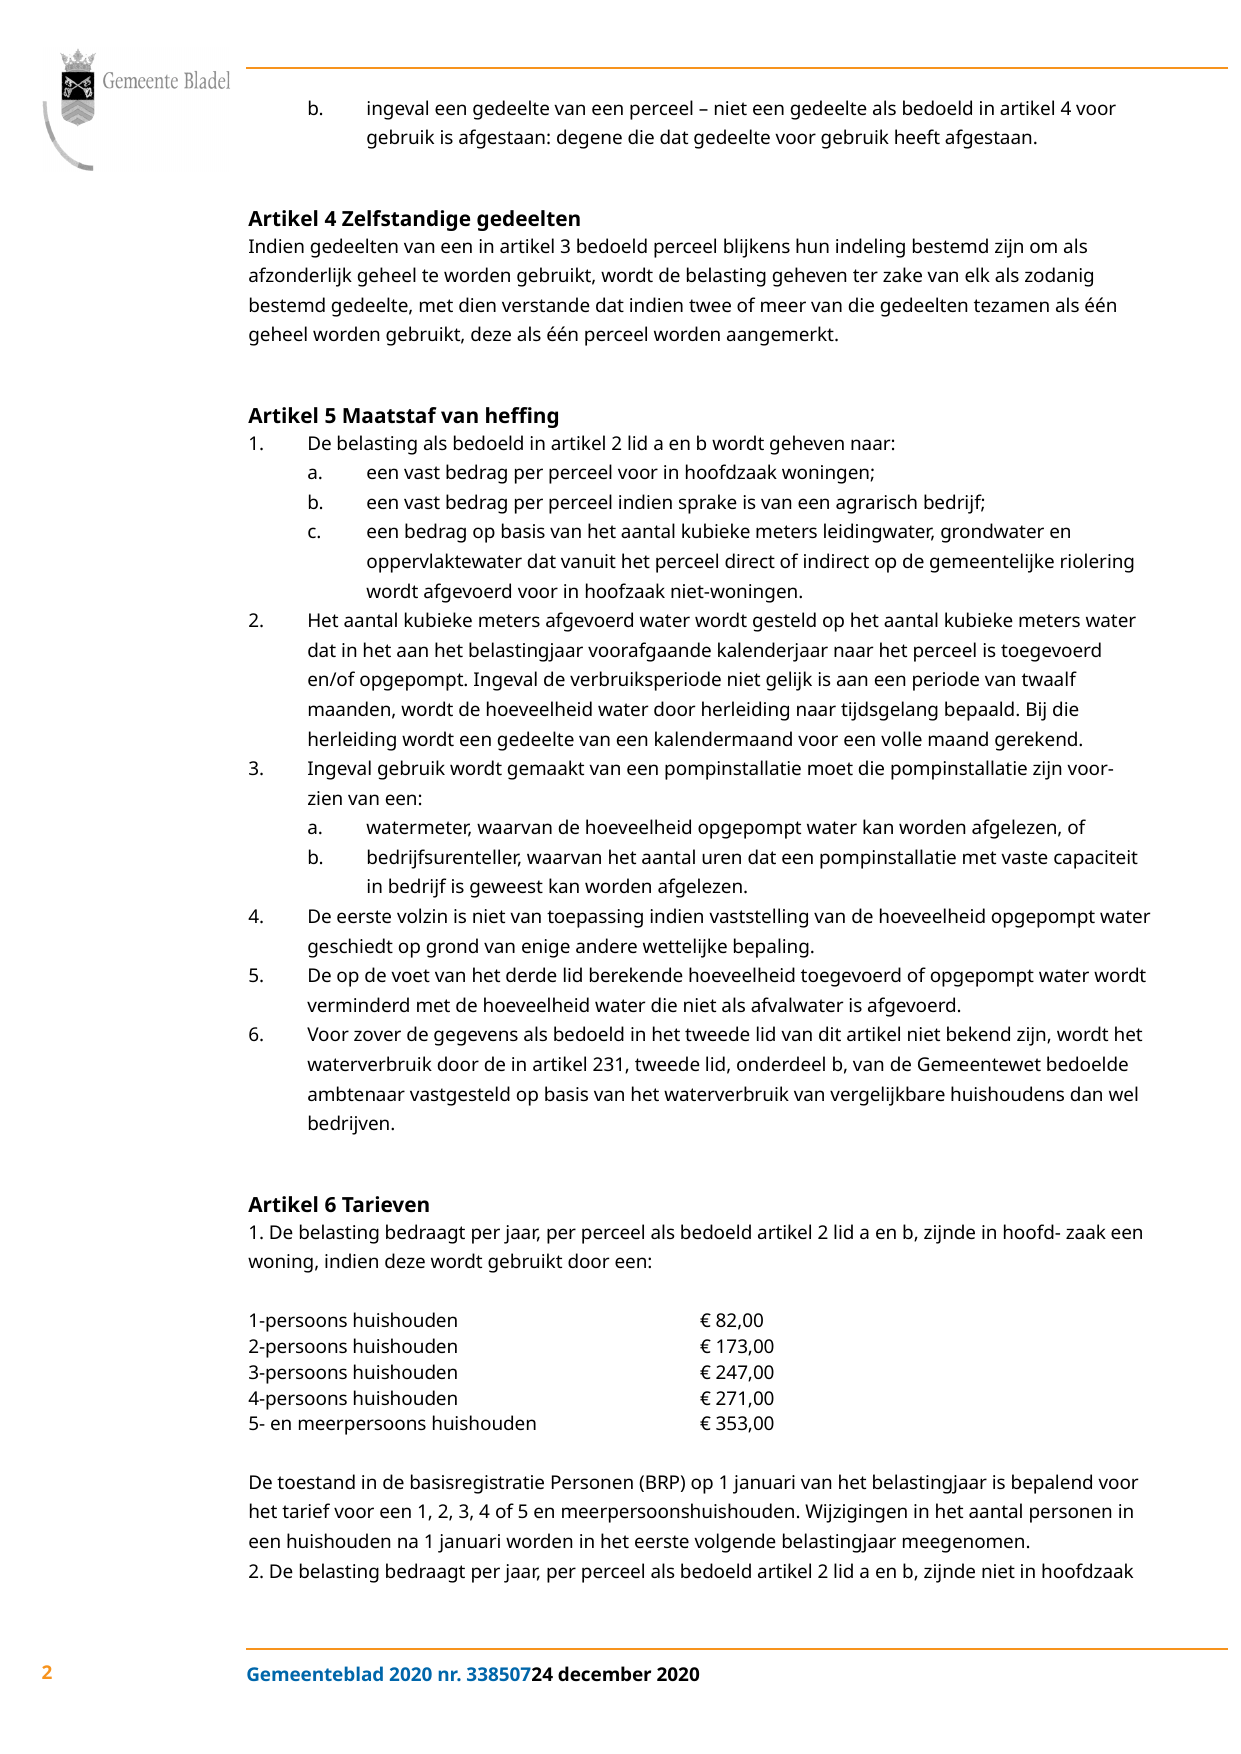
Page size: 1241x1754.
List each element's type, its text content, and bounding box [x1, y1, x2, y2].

table_cell 5- en meerpersoons huishouden [248, 1411, 700, 1436]
table_cell 2-persoons huishouden [248, 1334, 700, 1359]
table_cell 4-persoons huishouden [248, 1385, 700, 1411]
table_cell 3-persoons huishouden [248, 1359, 700, 1385]
list De eerste volzin is niet van toepassing indien vaststelling van de hoeveelheid opgepompt water geschiedt op grond van enige andere wettelijke bepaling. [248, 903, 1152, 959]
text Artikel 4 Zelfstandige gedeelten [248, 204, 1152, 233]
table_cell € 173,00 [700, 1334, 1152, 1359]
list De belasting als bedoeld in artikel 2 lid a en b wordt geheven naar: [248, 430, 1152, 456]
text 1. De belasting bedraagt per jaar, per perceel als bedoeld artikel 2 lid a en b, zijnde in hoofd- zaak een woning, indien deze wordt gebruikt door een: [248, 1219, 1152, 1274]
table_cell € 271,00 [700, 1385, 1152, 1411]
list bedrijfsurenteller, waarvan het aantal uren dat een pompinstallatie met vaste capaciteit in bedrijf is geweest kan worden afgelezen. [307, 844, 1152, 899]
text Artikel 6 Tarieven [248, 1190, 1152, 1219]
picture [41, 47, 231, 172]
list een bedrag op basis van het aantal kubieke meters leidingwater, grondwater en oppervlaktewater dat vanuit het perceel direct of indirect op de gemeentelijke riolering wordt afgevoerd voor in hoofzaak niet-woningen. [307, 519, 1152, 604]
list een vast bedrag per perceel voor in hoofdzaak woningen; [307, 459, 1152, 485]
text Indien gedeelten van een in artikel 3 bedoeld perceel blijkens hun indeling bestemd zijn om als afzonderlijk geheel te worden gebruikt, wordt de belasting geheven ter zake van elk als zodanig bestemd gedeelte, met dien verstande dat indien twee of meer van die gedeelten tezamen als één geheel worden gebruikt, deze als één perceel worden aangemerkt. [248, 233, 1152, 347]
text 2. De belasting bedraagt per jaar, per perceel als bedoeld artikel 2 lid a en b, zijnde niet in hoofdzaak [248, 1558, 1152, 1584]
list ingeval een gedeelte van een perceel – niet een gedeelte als bedoeld in artikel 4 voor gebruik is afgestaan: degene die dat gedeelte voor gebruik heeft afgestaan. [307, 95, 1152, 150]
table_header € 82,00 [700, 1308, 1152, 1333]
list Voor zover de gegevens als bedoeld in het tweede lid van dit artikel niet bekend zijn, wordt het waterverbruik door de in artikel 231, tweede lid, onderdeel b, van de Gemeentewet bedoelde ambtenaar vastgesteld op basis van het waterverbruik van vergelijkbare huishoudens dan wel bedrijven. [248, 1022, 1152, 1136]
table_cell € 247,00 [700, 1359, 1152, 1385]
list Ingeval gebruik wordt gemaakt van een pompinstallatie moet die pompinstallatie zijn voor- zien van een: [248, 755, 1152, 811]
list Het aantal kubieke meters afgevoerd water wordt gesteld op het aantal kubieke meters water dat in het aan het belastingjaar voorafgaande kalenderjaar naar het perceel is toegevoerd en/of opgepompt. Ingeval de verbruiksperiode niet gelijk is aan een periode van twaalf maanden, wordt de hoeveelheid water door herleiding naar tijdsgelang bepaald. Bij die herleiding wordt een gedeelte van een kalendermaand voor een volle maand gerekend. [248, 607, 1152, 752]
text Artikel 5 Maatstaf van heffing [248, 402, 1152, 430]
list een vast bedrag per perceel indien sprake is van een agrarisch bedrijf; [307, 489, 1152, 515]
list De op de voet van het derde lid berekende hoeveelheid toegevoerd of opgepompt water wordt verminderd met de hoeveelheid water die niet als afvalwater is afgevoerd. [248, 962, 1152, 1018]
table_header 1-persoons huishouden [248, 1308, 700, 1333]
table_cell € 353,00 [700, 1411, 1152, 1436]
text De toestand in de basisregistratie Personen (BRP) op 1 januari van het belastingjaar is bepalend voor het tarief voor een 1, 2, 3, 4 of 5 en meerpersoonshuishouden. Wijzigingen in het aantal personen in een huishouden na 1 januari worden in het eerste volgende belastingjaar meegenomen. [248, 1469, 1152, 1554]
list watermeter, waarvan de hoeveelheid opgepompt water kan worden afgelezen, of [307, 814, 1152, 840]
